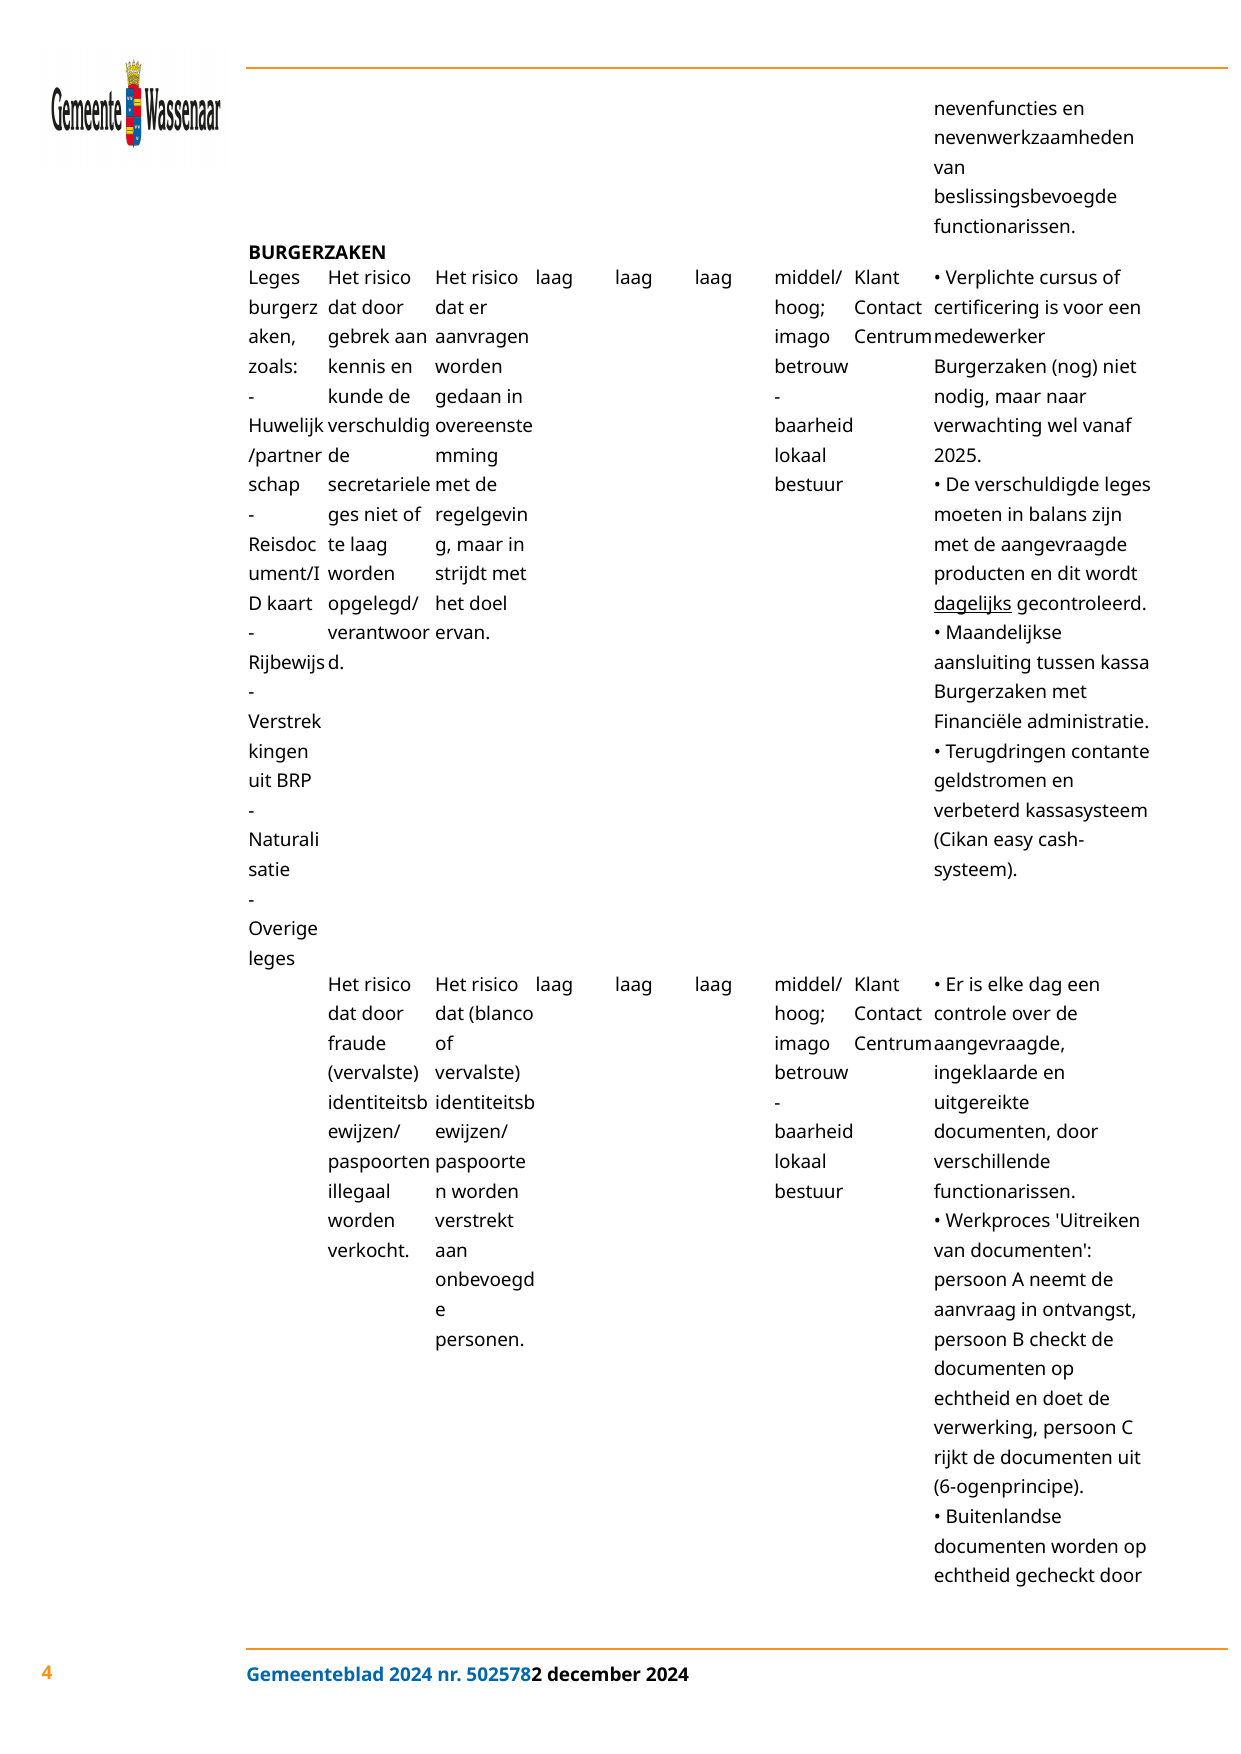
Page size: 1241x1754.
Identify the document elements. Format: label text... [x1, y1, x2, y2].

table_cell Klant Contact Centrum [854, 265, 933, 971]
table_cell Het risico dat er aanvragen worden gedaan in overeenstemming met de regelgeving, maar in strijdt met het doel ervan. [435, 265, 535, 971]
table_cell [328, 95, 435, 239]
table_cell [615, 95, 694, 239]
table_cell nevenfuncties en nevenwerkzaamheden van beslissingsbevoegde functionarissen. [934, 95, 1152, 239]
table_cell laag [615, 971, 694, 1588]
table_cell laag [615, 265, 694, 971]
table_cell [535, 95, 615, 239]
table_cell Het risico dat (blanco of vervalste) identiteitsbewijzen/ paspoorten worden verstrekt aan onbevoegde personen. [435, 971, 535, 1588]
table_cell Klant Contact Centrum [854, 971, 933, 1588]
table_cell laag [695, 971, 774, 1588]
table_cell [248, 971, 328, 1588]
table_cell [435, 95, 535, 239]
table_cell laag [535, 265, 615, 971]
table_cell laag [695, 265, 774, 971]
table_cell • Er is elke dag een controle over de aangevraagde, ingeklaarde en uitgereikte documenten, door verschillende functionarissen. • Werkproces 'Uitreiken van documenten': persoon A neemt de aanvraag in ontvangst, persoon B checkt de documenten op echtheid en doet de verwerking, persoon C rijkt de documenten uit (6-ogenprincipe). • Buitenlandse documenten worden op echtheid gecheckt door [934, 971, 1152, 1588]
table_cell middel/hoog; imago betrouw-baarheid lokaal bestuur [774, 265, 854, 971]
table_cell Leges burgerzaken, zoals: - Huwelijk/partnerschap - Reisdocument/ID kaart - Rijbewijs - Verstrekkingen uit BRP - Naturalisatie - Overige leges [248, 265, 328, 971]
picture [41, 47, 231, 172]
table_cell middel/hoog; imago betrouw-baarheid lokaal bestuur [774, 971, 854, 1588]
table_cell Het risico dat door fraude (vervalste) identiteitsbewijzen/ paspoorten illegaal worden verkocht. [328, 971, 435, 1588]
table_cell laag [535, 971, 615, 1588]
table_cell [695, 95, 774, 239]
table_cell [854, 95, 933, 239]
table_cell • Verplichte cursus of certificering is voor een medewerker Burgerzaken (nog) niet nodig, maar naar verwachting wel vanaf 2025. • De verschuldigde leges moeten in balans zijn met de aangevraagde producten en dit wordt dagelijks gecontroleerd. • Maandelijkse aansluiting tussen kassa Burgerzaken met Financiële administratie. • Terugdringen contante geldstromen en verbeterd kassasysteem (Cikan easy cash-systeem). [934, 265, 1152, 971]
table_cell [774, 95, 854, 239]
table_cell BURGERZAKEN [248, 239, 1152, 264]
table_cell Het risico dat door gebrek aan kennis en kunde de verschuldigde secretarieleges niet of te laag worden opgelegd/ verantwoord. [328, 265, 435, 971]
table_cell [248, 95, 328, 239]
